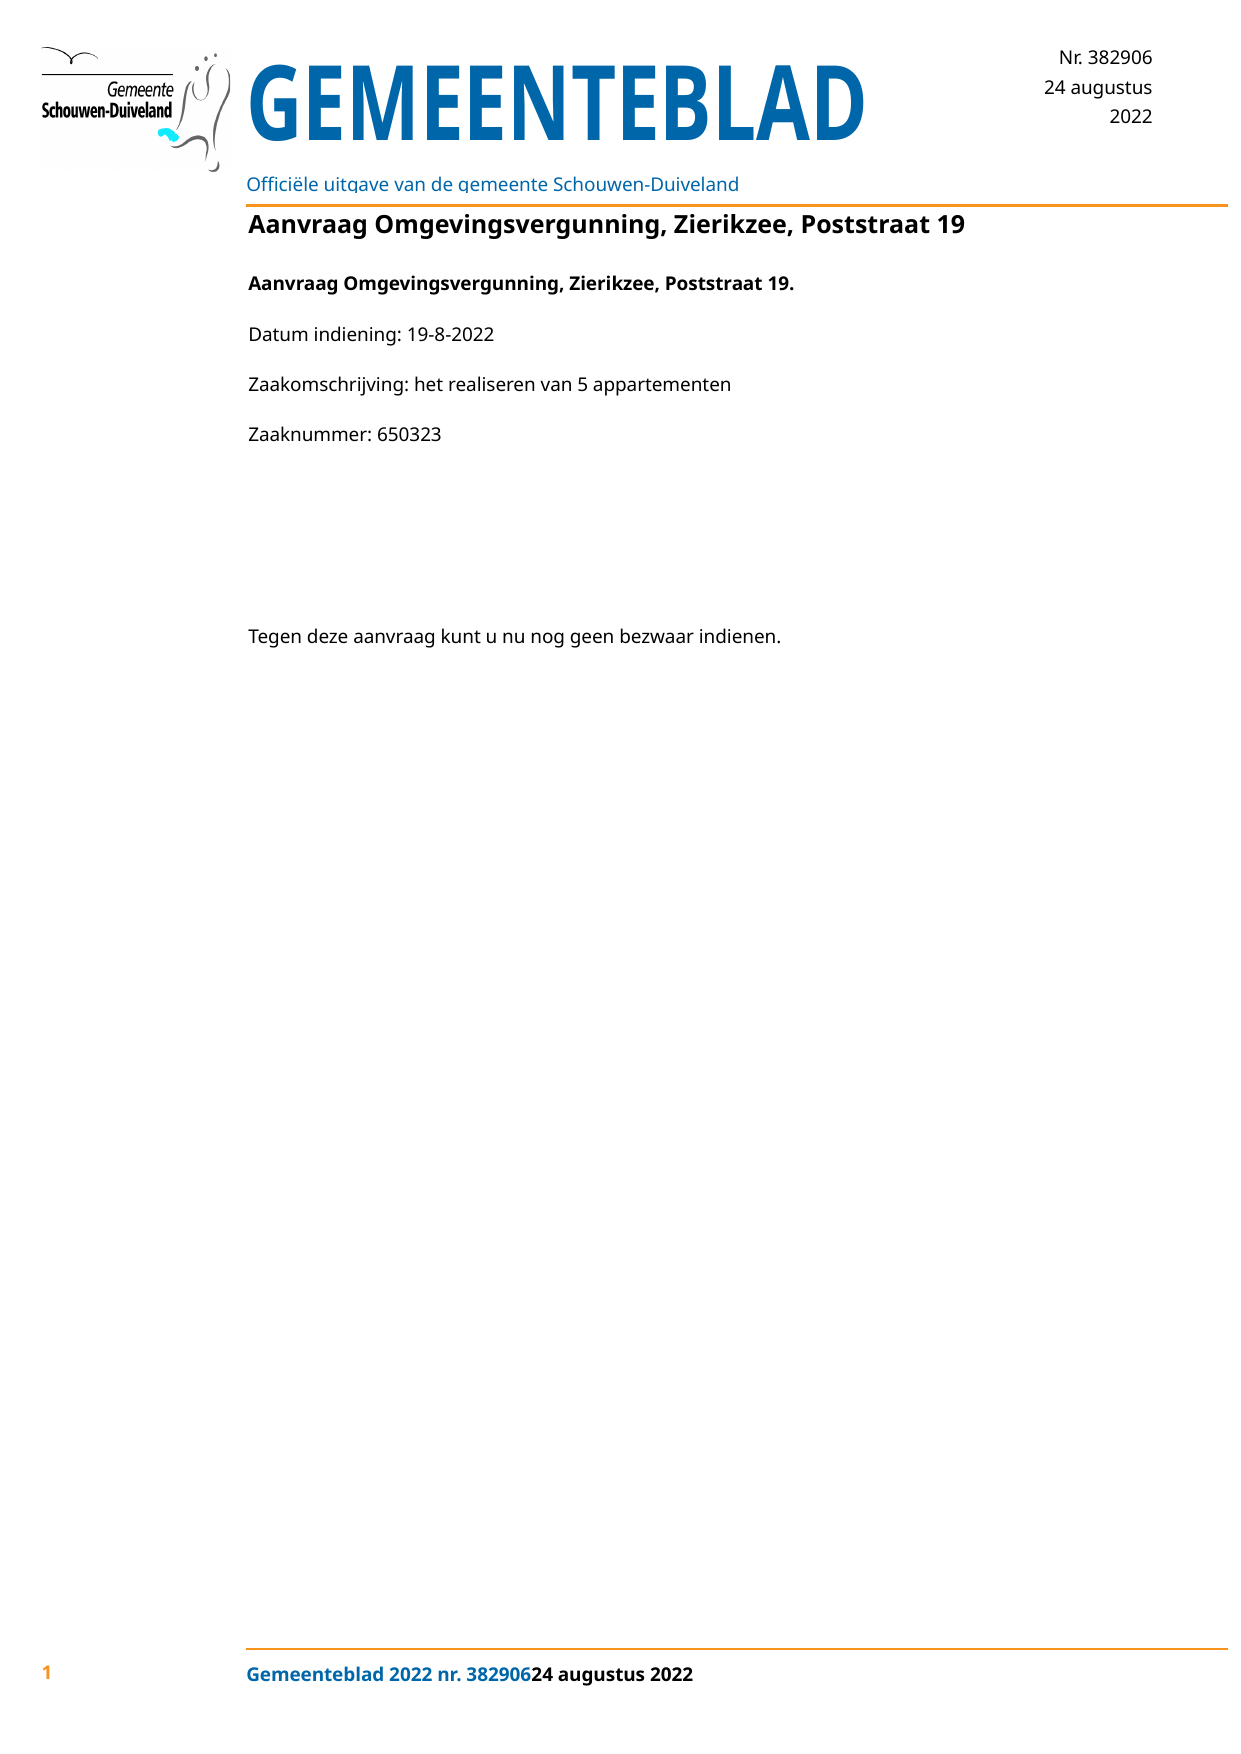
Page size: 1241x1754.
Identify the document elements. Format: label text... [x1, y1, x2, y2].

text Aanvraag Omgevingsvergunning, Zierikzee, Poststraat 19. [248, 270, 1152, 296]
text Zaakomschrijving: het realiseren van 5 appartementen [248, 371, 1152, 397]
text Datum indiening: 19-8-2022 [248, 321, 1152, 346]
picture [41, 47, 231, 172]
text Tegen deze aanvraag kunt u nu nog geen bezwaar indienen. [248, 623, 1152, 649]
text Zaaknummer: 650323 [248, 422, 1152, 447]
text Aanvraag Omgevingsvergunning, Zierikzee, Poststraat 19 [248, 207, 1152, 241]
